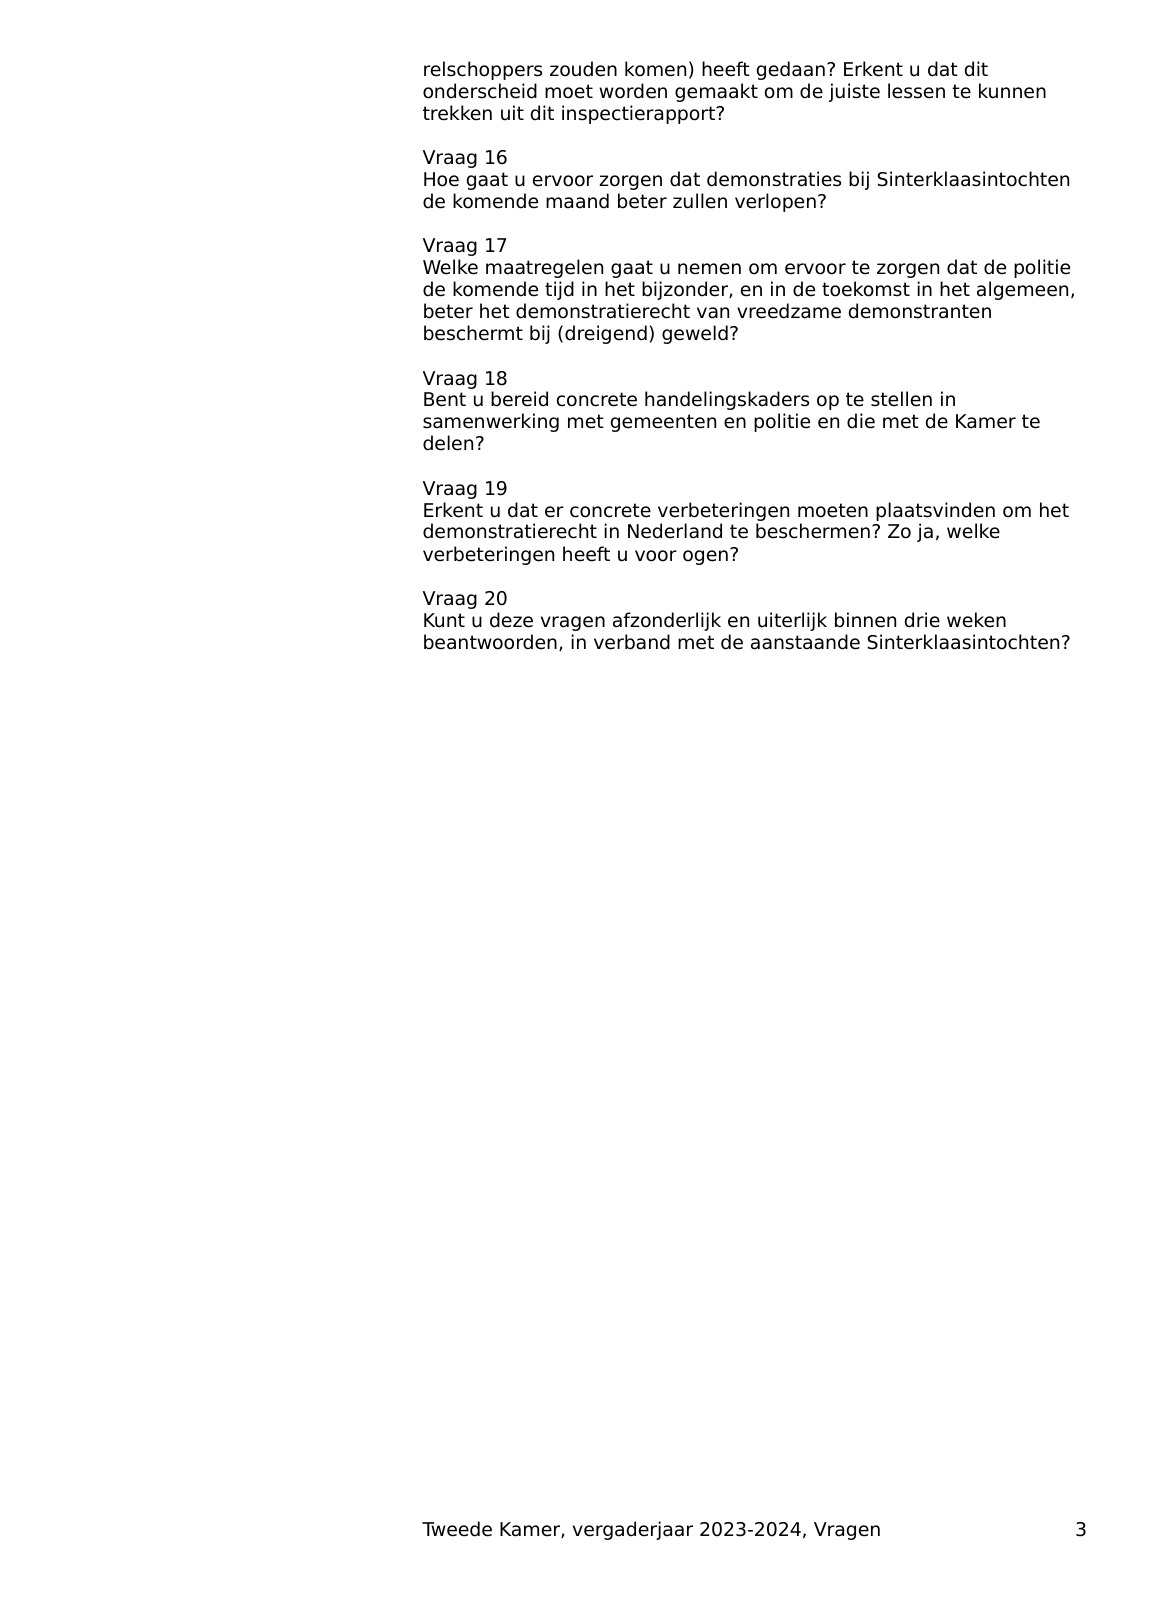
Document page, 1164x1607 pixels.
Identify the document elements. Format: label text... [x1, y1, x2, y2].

text Vraag 19 [422, 477, 1087, 499]
text relschoppers zouden komen) heeft gedaan? Erkent u dat dit onderscheid moet worden gemaakt om de juiste lessen te kunnen trekken uit dit inspectierapport? [422, 59, 1087, 125]
text Vraag 18 [422, 367, 1087, 389]
text Erkent u dat er concrete verbeteringen moeten plaatsvinden om het demonstratierecht in Nederland te beschermen? Zo ja, welke verbeteringen heeft u voor ogen? [422, 499, 1087, 565]
text Hoe gaat u ervoor zorgen dat demonstraties bij Sinterklaasintochten de komende maand beter zullen verlopen? [422, 169, 1087, 213]
text Vraag 17 [422, 235, 1087, 257]
text Welke maatregelen gaat u nemen om ervoor te zorgen dat de politie de komende tijd in het bijzonder, en in de toekomst in het algemeen, beter het demonstratierecht van vreedzame demonstranten beschermt bij (dreigend) geweld? [422, 257, 1087, 345]
text Bent u bereid concrete handelingskaders op te stellen in samenwerking met gemeenten en politie en die met de Kamer te delen? [422, 389, 1087, 455]
text Kunt u deze vragen afzonderlijk en uiterlijk binnen drie weken beantwoorden, in verband met de aanstaande Sinterklaasintochten? [422, 609, 1087, 653]
text Vraag 16 [422, 147, 1087, 169]
text Vraag 20 [422, 588, 1087, 609]
